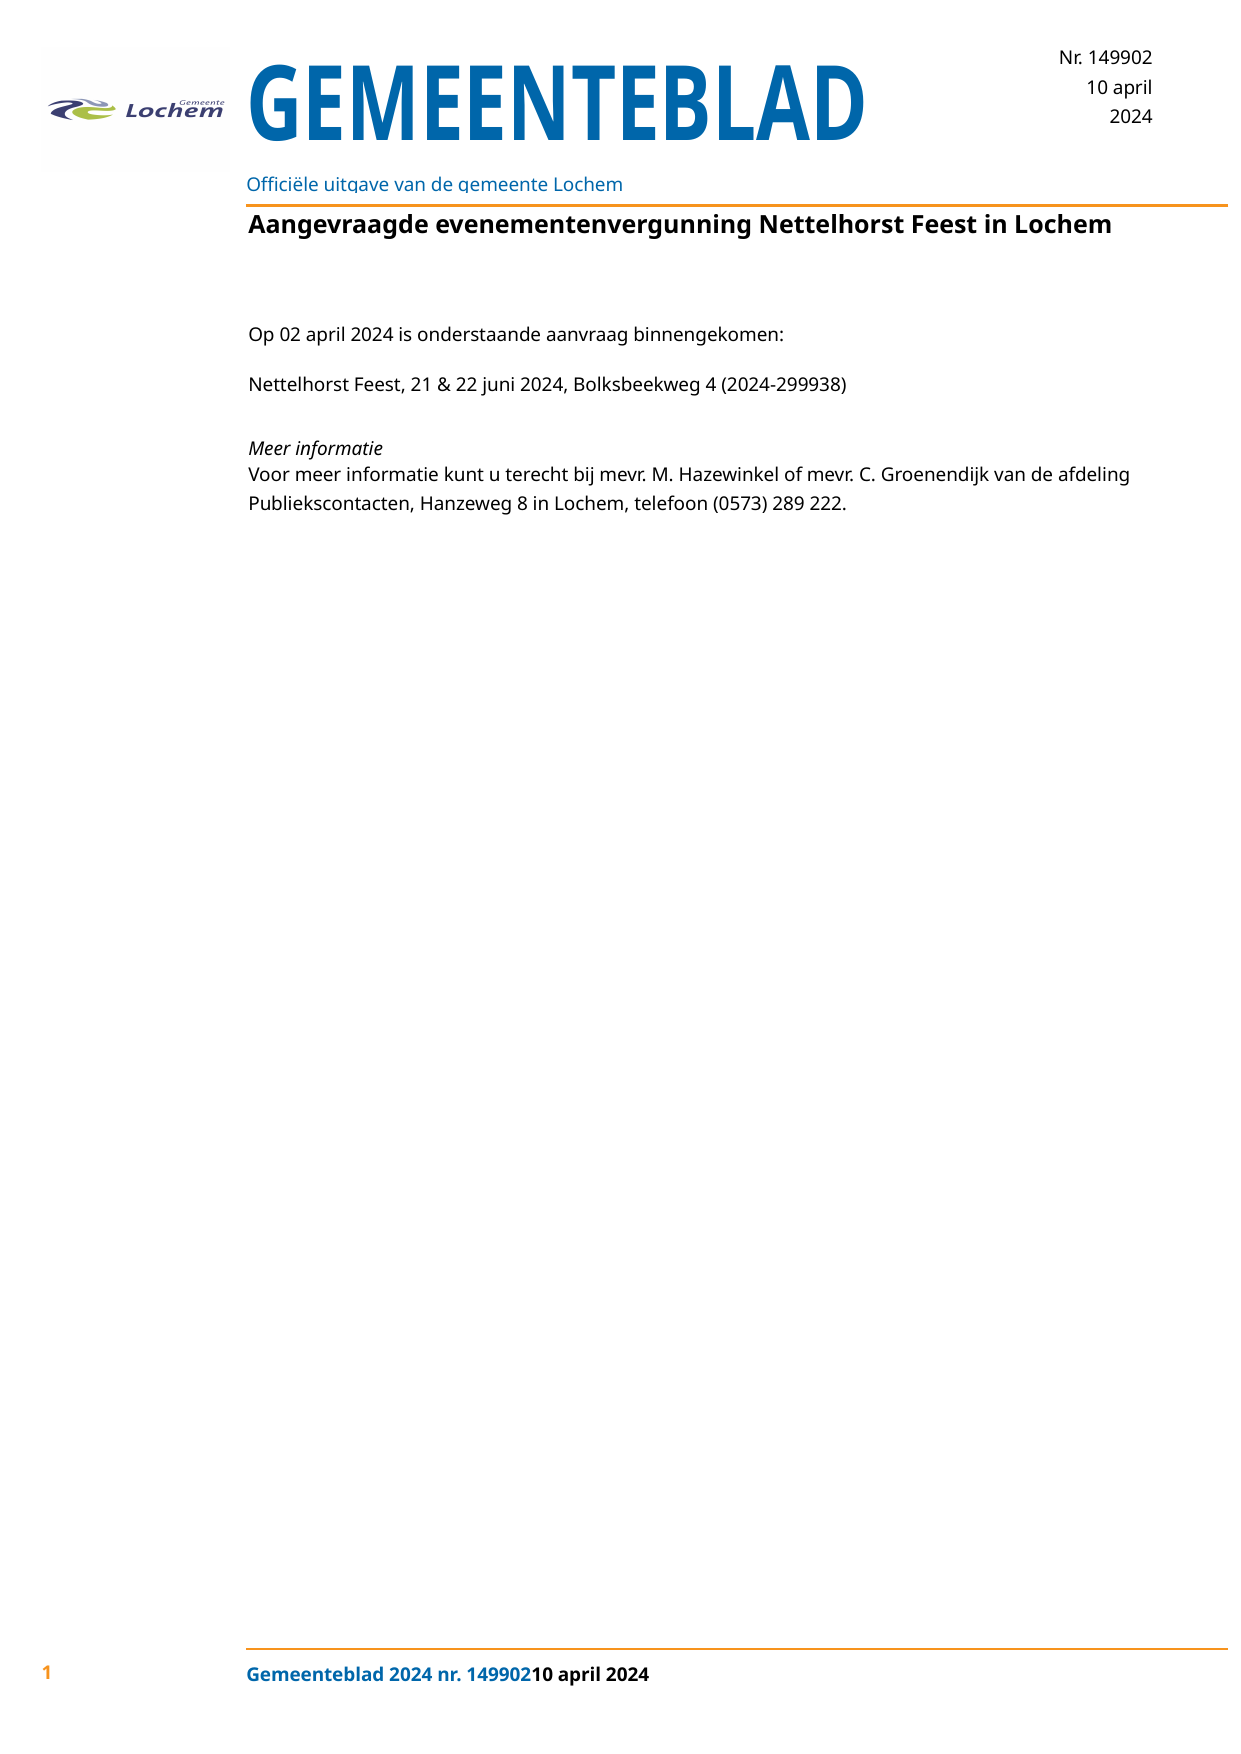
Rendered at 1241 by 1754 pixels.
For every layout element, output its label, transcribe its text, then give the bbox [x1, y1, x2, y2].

text Op 02 april 2024 is onderstaande aanvraag binnengekomen: [248, 321, 1152, 346]
text Meer informatie [248, 435, 1152, 461]
text Aangevraagde evenementenvergunning Nettelhorst Feest in Lochem [248, 207, 1152, 241]
text Nettelhorst Feest, 21 & 22 juni 2024, Bolksbeekweg 4 (2024-299938) [248, 371, 1152, 397]
text Voor meer informatie kunt u terecht bij mevr. M. Hazewinkel of mevr. C. Groenendijk van de afdeling Publiekscontacten, Hanzeweg 8 in Lochem, telefoon (0573) 289 222. [248, 461, 1152, 516]
picture [41, 47, 231, 172]
